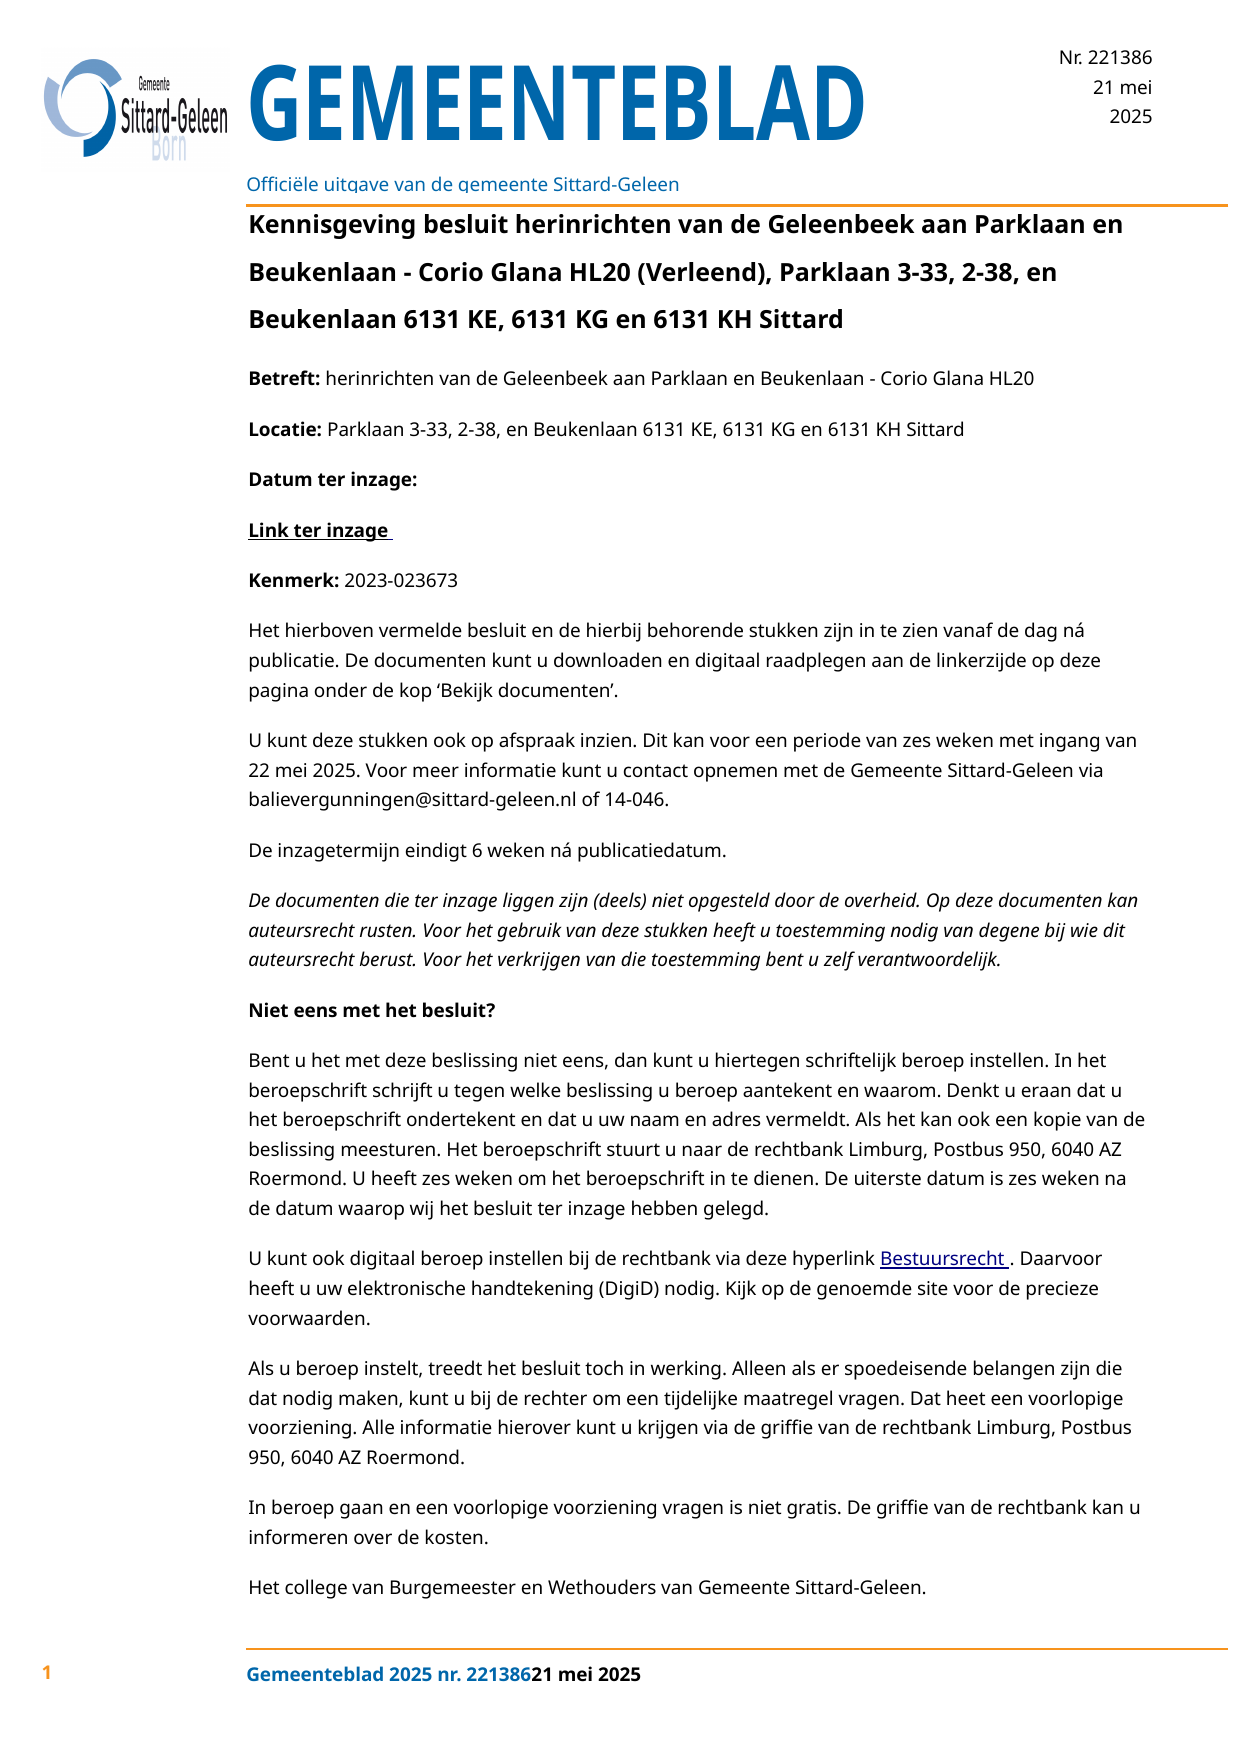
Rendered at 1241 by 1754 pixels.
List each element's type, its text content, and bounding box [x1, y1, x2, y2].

text Als u beroep instelt, treedt het besluit toch in werking. Alleen als er spoedeisende belangen zijn die dat nodig maken, kunt u bij de rechter om een tijdelijke maatregel vragen. Dat heet een voorlopige voorziening. Alle informatie hierover kunt u krijgen via de griffie van de rechtbank Limburg, Postbus 950, 6040 AZ Roermond. [248, 1355, 1152, 1469]
text De inzagetermijn eindigt 6 weken ná publicatiedatum. [248, 837, 1152, 862]
text Het hierboven vermelde besluit en de hierbij behorende stukken zijn in te zien vanaf de dag ná publicatie. De documenten kunt u downloaden en digitaal raadplegen aan de linkerzijde op deze pagina onder de kop ‘Bekijk documenten’. [248, 618, 1152, 702]
text Bent u het met deze beslissing niet eens, dan kunt u hiertegen schriftelijk beroep instellen. In het beroepschrift schrijft u tegen welke beslissing u beroep aantekent en waarom. Denkt u eraan dat u het beroepschrift ondertekent en dat u uw naam en adres vermeldt. Als het kan ook een kopie van de beslissing meesturen. Het beroepschrift stuurt u naar de rechtbank Limburg, Postbus 950, 6040 AZ Roermond. U heeft zes weken om het beroepschrift in te dienen. De uiterste datum is zes weken na de datum waarop wij het besluit ter inzage hebben gelegd. [248, 1047, 1152, 1221]
text U kunt ook digitaal beroep instellen bij de rechtbank via deze hyperlink Bestuursrecht . Daarvoor heeft u uw elektronische handtekening (DigiD) nodig. Kijk op de genoemde site voor de precieze voorwaarden. [248, 1246, 1152, 1330]
text Kennisgeving besluit herinrichten van de Geleenbeek aan Parklaan en Beukenlaan - Corio Glana HL20 (Verleend), Parklaan 3-33, 2-38, en Beukenlaan 6131 KE, 6131 KG en 6131 KH Sittard [248, 207, 1152, 336]
picture [41, 47, 231, 172]
text Het college van Burgemeester en Wethouders van Gemeente Sittard-Geleen. [248, 1574, 1152, 1600]
text Datum ter inzage: [248, 466, 1152, 492]
text Link ter inzage [248, 517, 1152, 542]
text De documenten die ter inzage liggen zijn (deels) niet opgesteld door de overheid. Op deze documenten kan auteursrecht rusten. Voor het gebruik van deze stukken heeft u toestemming nodig van degene bij wie dit auteursrecht berust. Voor het verkrijgen van die toestemming bent u zelf verantwoordelijk. [248, 887, 1152, 972]
text Kenmerk: 2023-023673 [248, 567, 1152, 593]
text In beroep gaan en een voorlopige voorziening vragen is niet gratis. De griffie van de rechtbank kan u informeren over de kosten. [248, 1494, 1152, 1549]
text Locatie: Parklaan 3-33, 2-38, en Beukenlaan 6131 KE, 6131 KG en 6131 KH Sittard [248, 416, 1152, 442]
text Niet eens met het besluit? [248, 997, 1152, 1022]
text Betreft: herinrichten van de Geleenbeek aan Parklaan en Beukenlaan - Corio Glana HL20 [248, 366, 1152, 391]
text U kunt deze stukken ook op afspraak inzien. Dit kan voor een periode van zes weken met ingang van 22 mei 2025. Voor meer informatie kunt u contact opnemen met de Gemeente Sittard-Geleen via balievergunningen@sittard-geleen.nl of 14-046. [248, 727, 1152, 812]
